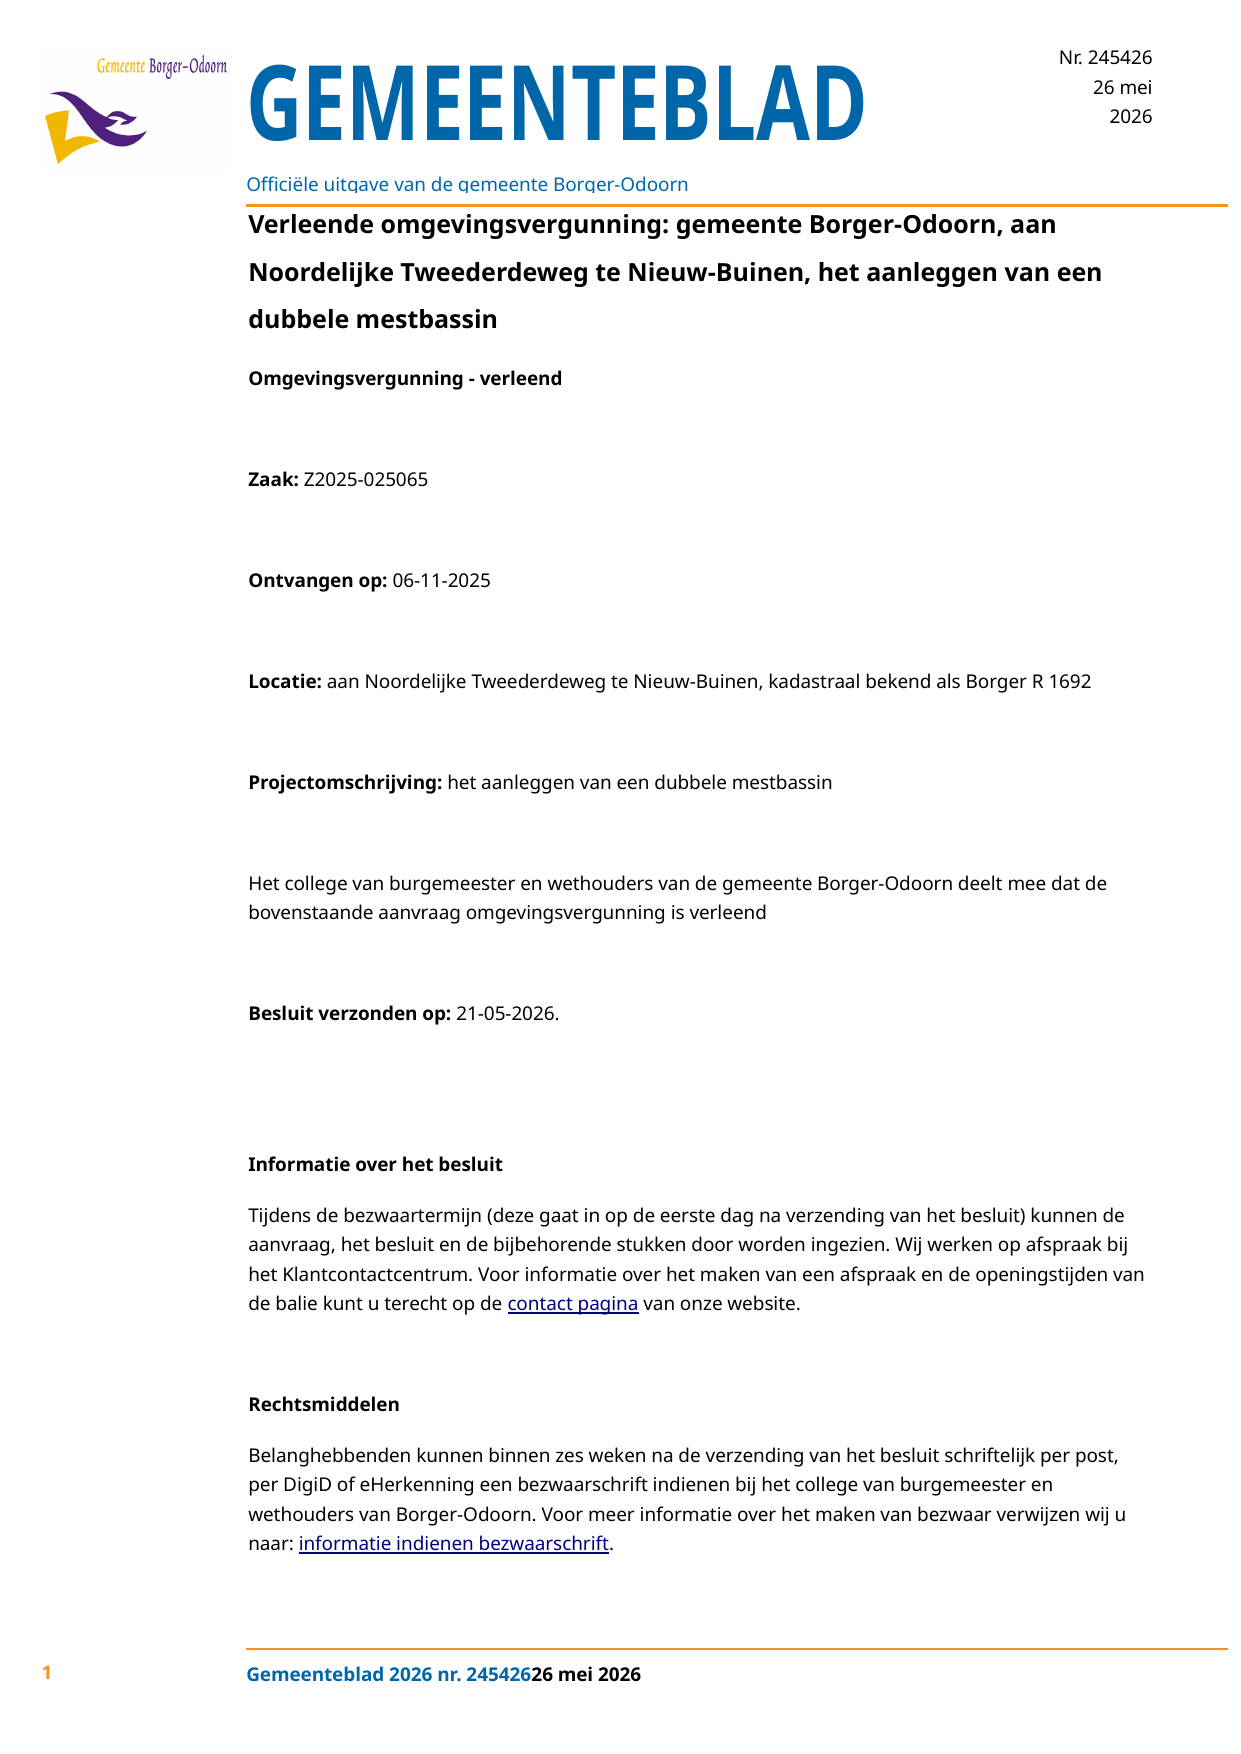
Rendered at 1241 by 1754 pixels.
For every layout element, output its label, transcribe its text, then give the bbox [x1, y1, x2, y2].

text Het college van burgemeester en wethouders van de gemeente Borger-Odoorn deelt mee dat de bovenstaande aanvraag omgevingsvergunning is verleend [248, 870, 1152, 925]
text Locatie: aan Noordelijke Tweederdeweg te Nieuw-Buinen, kadastraal bekend als Borger R 1692 [248, 668, 1152, 694]
text Informatie over het besluit [248, 1151, 1152, 1177]
text Verleende omgevingsvergunning: gemeente Borger-Odoorn, aan Noordelijke Tweederdeweg te Nieuw-Buinen, het aanleggen van een dubbele mestbassin [248, 207, 1152, 336]
text Projectomschrijving: het aanleggen van een dubbele mestbassin [248, 769, 1152, 794]
text Omgevingsvergunning - verleend [248, 366, 1152, 391]
text Tijdens de bezwaartermijn (deze gaat in op de eerste dag na verzending van het besluit) kunnen de aanvraag, het besluit en de bijbehorende stukken door worden ingezien. Wij werken op afspraak bij het Klantcontactcentrum. Voor informatie over het maken van een afspraak en de openingstijden van de balie kunt u terecht op de contact pagina van onze website. [248, 1202, 1152, 1316]
picture [41, 47, 231, 172]
text Zaak: Z2025-025065 [248, 466, 1152, 492]
text Belanghebbenden kunnen binnen zes weken na de verzending van het besluit schriftelijk per post, per DigiD of eHerkenning een bezwaarschrift indienen bij het college van burgemeester en wethouders van Borger-Odoorn. Voor meer informatie over het maken van bezwaar verwijzen wij u naar: informatie indienen bezwaarschrift. [248, 1442, 1152, 1556]
text Ontvangen op: 06-11-2025 [248, 567, 1152, 593]
text Besluit verzonden op: 21-05-2026. [248, 1000, 1152, 1026]
text Rechtsmiddelen [248, 1391, 1152, 1417]
